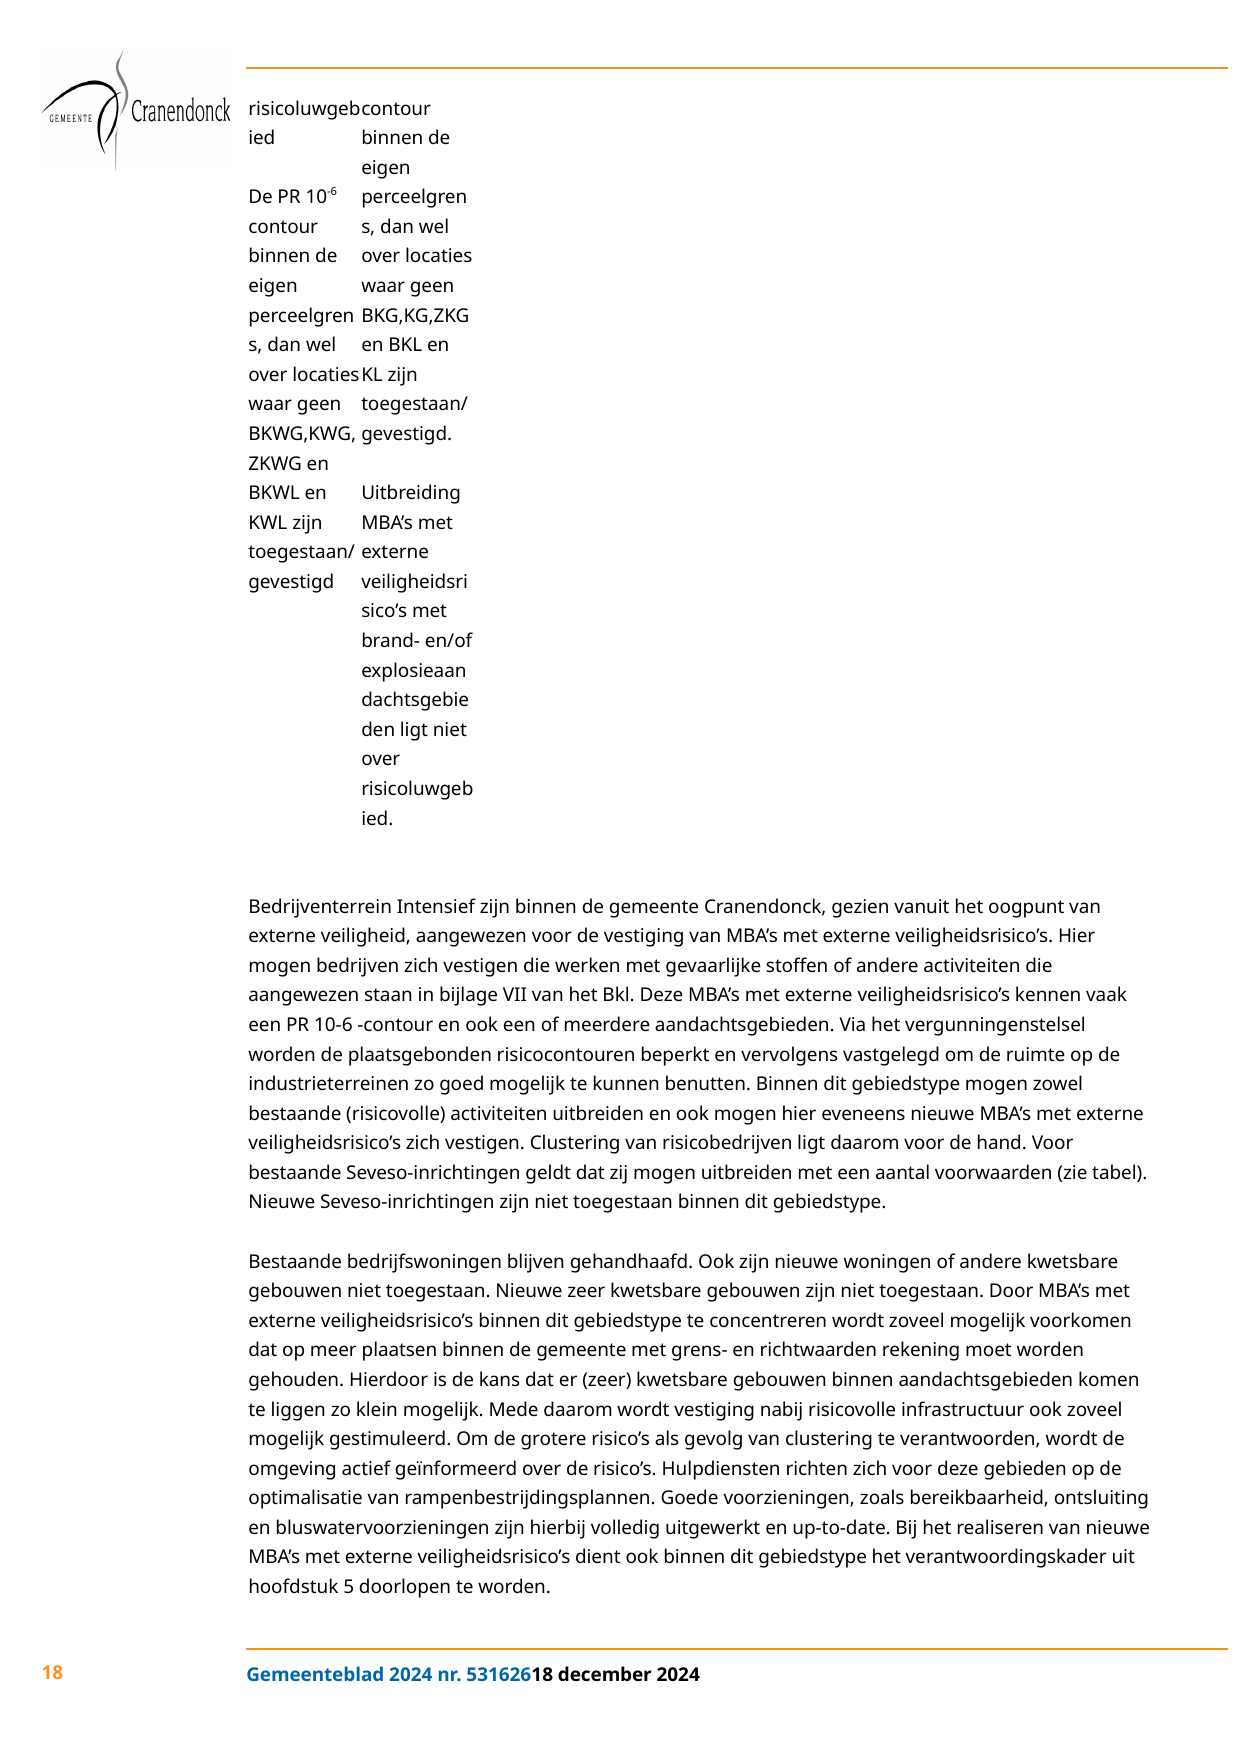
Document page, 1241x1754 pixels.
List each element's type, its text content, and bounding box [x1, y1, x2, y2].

table_cell [926, 95, 1038, 831]
table_cell contour binnen de eigen perceelgrens, dan wel over locaties waar geen BKG,KG,ZKG en BKL en KL zijn toegestaan/gevestigd. Uitbreiding MBA’s met externe veiligheidsrisico’s met brand- en/of explosieaandachtsgebieden ligt niet over risicoluwgebied. [361, 95, 474, 831]
table_cell [813, 95, 926, 831]
picture [41, 47, 231, 172]
text Bestaande bedrijfswoningen blijven gehandhaafd. Ook zijn nieuwe woningen of andere kwetsbare gebouwen niet toegestaan. Nieuwe zeer kwetsbare gebouwen zijn niet toegestaan. Door MBA’s met externe veiligheidsrisico’s binnen dit gebiedstype te concentreren wordt zoveel mogelijk voorkomen dat op meer plaatsen binnen de gemeente met grens- en richtwaarden rekening moet worden gehouden. Hierdoor is de kans dat er (zeer) kwetsbare gebouwen binnen aandachtsgebieden komen te liggen zo klein mogelijk. Mede daarom wordt vestiging nabij risicovolle infrastructuur ook zoveel mogelijk gestimuleerd. Om de grotere risico’s als gevolg van clustering te verantwoorden, wordt de omgeving actief geïnformeerd over de risico’s. Hulpdiensten richten zich voor deze gebieden op de optimalisatie van rampenbestrijdingsplannen. Goede voorzieningen, zoals bereikbaarheid, ontsluiting en bluswatervoorzieningen zijn hierbij volledig uitgewerkt en up-to-date. Bij het realiseren van nieuwe MBA’s met externe veiligheidsrisico’s dient ook binnen dit gebiedstype het verantwoordingskader uit hoofdstuk 5 doorlopen te worden. [248, 1248, 1152, 1599]
table_cell [700, 95, 813, 831]
table_cell [587, 95, 700, 831]
table_cell risicoluwgebied De PR 10-6 contour binnen de eigen perceelgrens, dan wel over locaties waar geen BKWG,KWG,ZKWG en BKWL en KWL zijn toegestaan/gevestigd [248, 95, 361, 831]
table_cell [474, 95, 587, 831]
text Bedrijventerrein Intensief zijn binnen de gemeente Cranendonck, gezien vanuit het oogpunt van externe veiligheid, aangewezen voor de vestiging van MBA’s met externe veiligheidsrisico’s. Hier mogen bedrijven zich vestigen die werken met gevaarlijke stoffen of andere activiteiten die aangewezen staan in bijlage VII van het Bkl. Deze MBA’s met externe veiligheidsrisico’s kennen vaak een PR 10-6 -contour en ook een of meerdere aandachtsgebieden. Via het vergunningenstelsel worden de plaatsgebonden risicocontouren beperkt en vervolgens vastgelegd om de ruimte op de industrieterreinen zo goed mogelijk te kunnen benutten. Binnen dit gebiedstype mogen zowel bestaande (risicovolle) activiteiten uitbreiden en ook mogen hier eveneens nieuwe MBA’s met externe veiligheidsrisico’s zich vestigen. Clustering van risicobedrijven ligt daarom voor de hand. Voor bestaande Seveso-inrichtingen geldt dat zij mogen uitbreiden met een aantal voorwaarden (zie tabel). Nieuwe Seveso-inrichtingen zijn niet toegestaan binnen dit gebiedstype. [248, 893, 1152, 1214]
table_cell [1039, 95, 1152, 831]
